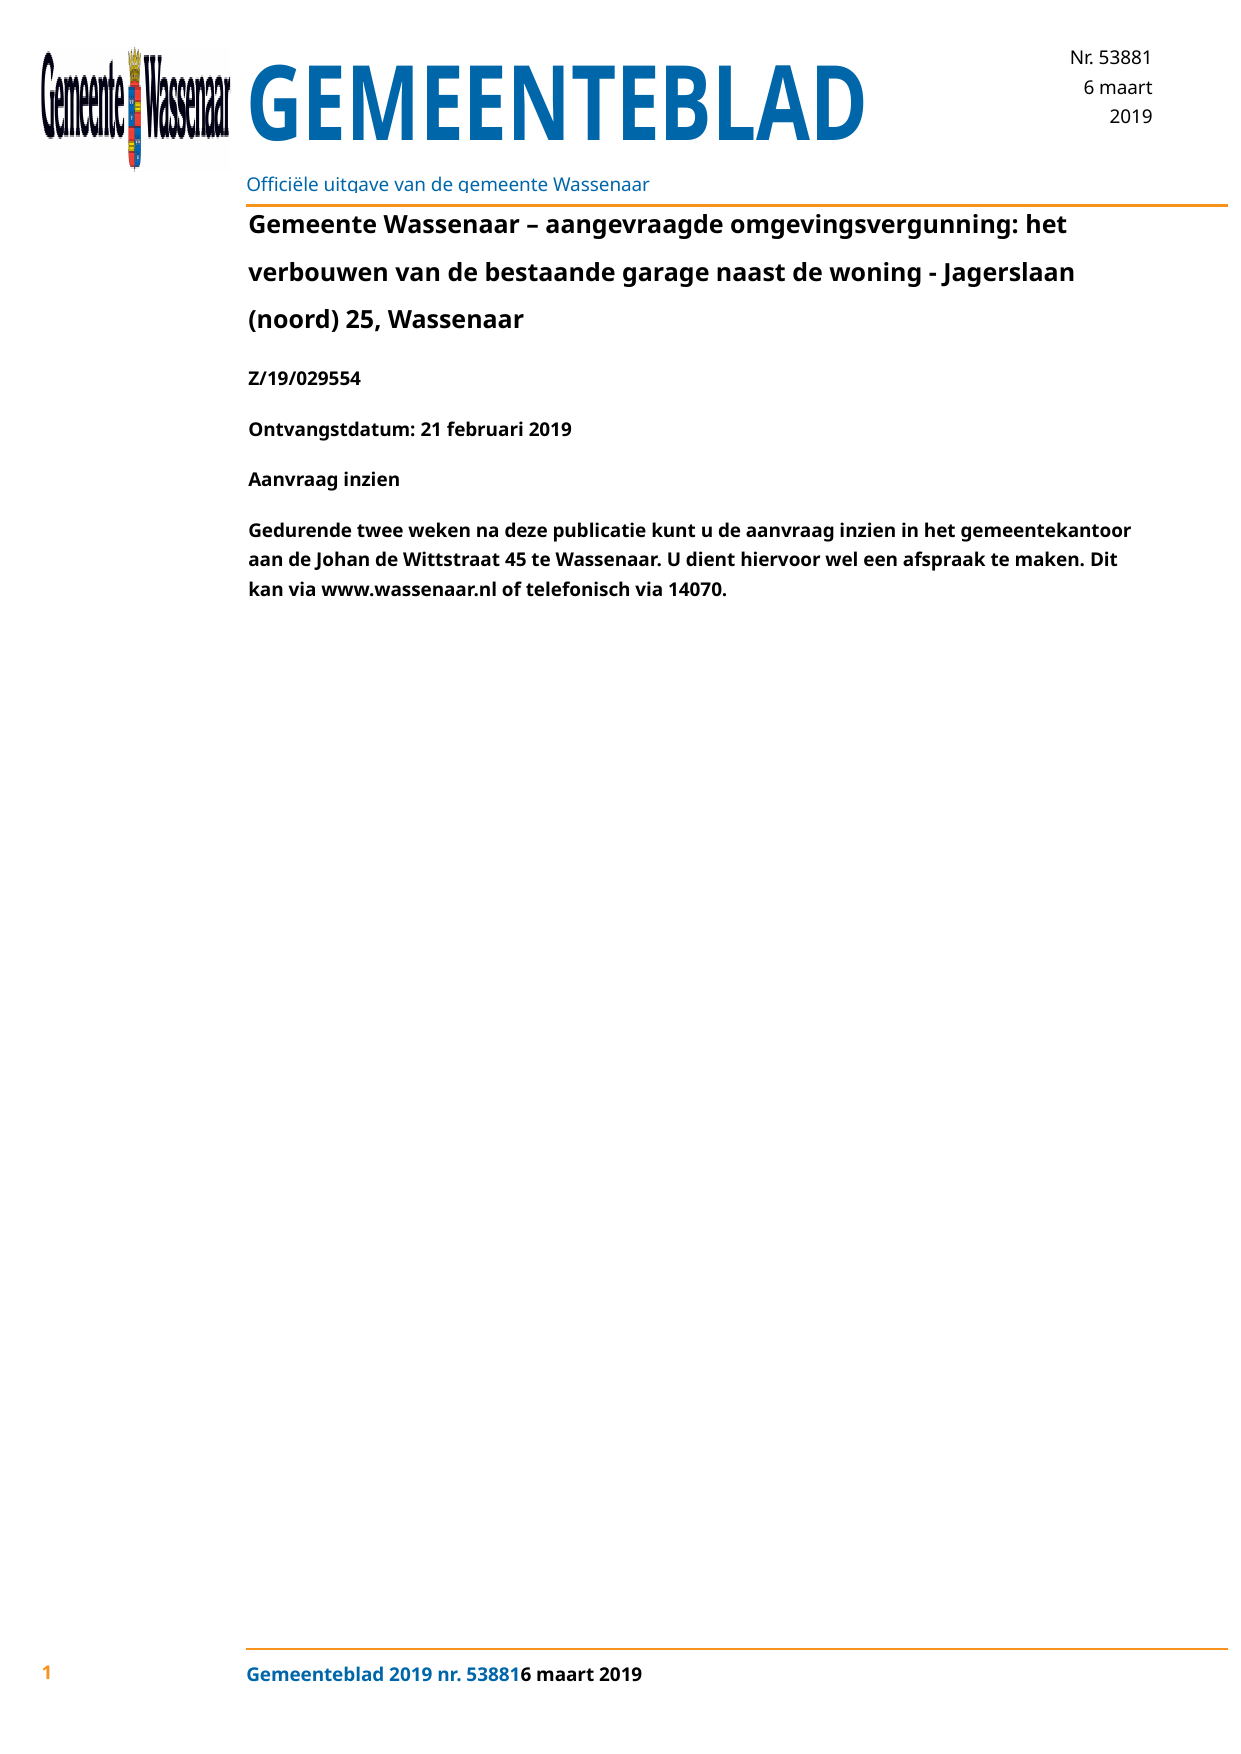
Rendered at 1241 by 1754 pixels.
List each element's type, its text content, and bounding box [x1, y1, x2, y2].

text Gedurende twee weken na deze publicatie kunt u de aanvraag inzien in het gemeentekantoor aan de Johan de Wittstraat 45 te Wassenaar. U dient hiervoor wel een afspraak te maken. Dit kan via www.wassenaar.nl of telefonisch via 14070. [248, 517, 1152, 602]
text Gemeente Wassenaar – aangevraagde omgevingsvergunning: het verbouwen van de bestaande garage naast de woning - Jagerslaan (noord) 25, Wassenaar [248, 207, 1152, 336]
text Aanvraag inzien [248, 466, 1152, 492]
text Z/19/029554 [248, 366, 1152, 391]
text Ontvangstdatum: 21 februari 2019 [248, 416, 1152, 442]
picture [41, 47, 231, 172]
